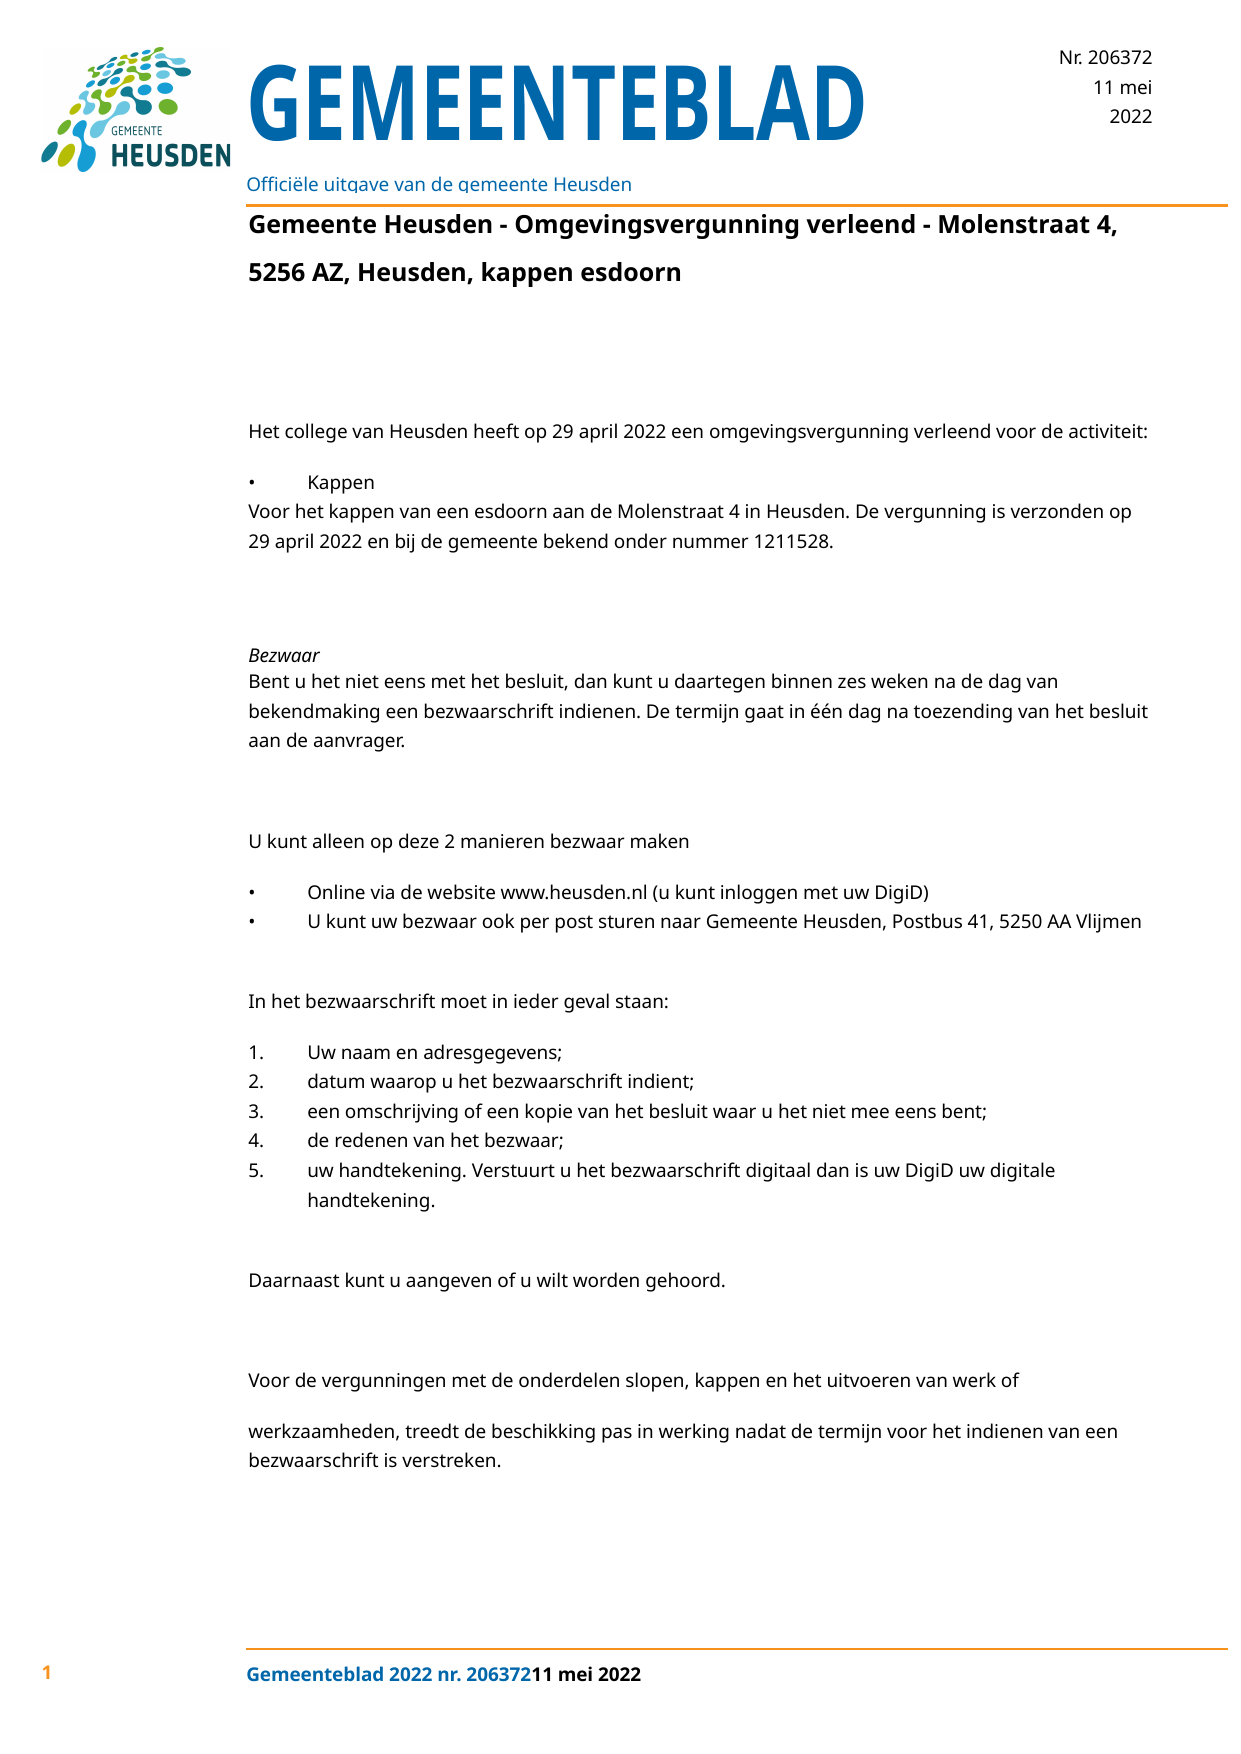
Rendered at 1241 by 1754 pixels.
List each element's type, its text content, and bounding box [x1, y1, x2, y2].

text Daarnaast kunt u aangeven of u wilt worden gehoord. [248, 1267, 1152, 1292]
text Gemeente Heusden - Omgevingsvergunning verleend - Molenstraat 4, 5256 AZ, Heusden, kappen esdoorn [248, 207, 1152, 288]
picture [41, 47, 231, 172]
list de redenen van het bezwaar; [248, 1128, 1152, 1153]
text werkzaamheden, treedt de beschikking pas in werking nadat de termijn voor het indienen van een bezwaarschrift is verstreken. [248, 1418, 1152, 1473]
list U kunt uw bezwaar ook per post sturen naar Gemeente Heusden, Postbus 41, 5250 AA Vlijmen [248, 908, 1152, 934]
list een omschrijving of een kopie van het besluit waar u het niet mee eens bent; [248, 1098, 1152, 1124]
text In het bezwaarschrift moet in ieder geval staan: [248, 988, 1152, 1014]
text Bent u het niet eens met het besluit, dan kunt u daartegen binnen zes weken na de dag van bekendmaking een bezwaarschrift indienen. De termijn gaat in één dag na toezending van het besluit aan de aanvrager. [248, 668, 1152, 753]
text Voor de vergunningen met de onderdelen slopen, kappen en het uitvoeren van werk of [248, 1368, 1152, 1393]
list uw handtekening. Verstuurt u het bezwaarschrift digitaal dan is uw DigiD uw digitale handtekening. [248, 1157, 1152, 1212]
list Online via de website www.heusden.nl (u kunt inloggen met uw DigiD) [248, 879, 1152, 904]
list datum waarop u het bezwaarschrift indient; [248, 1068, 1152, 1094]
text Voor het kappen van een esdoorn aan de Molenstraat 4 in Heusden. De vergunning is verzonden op 29 april 2022 en bij de gemeente bekend onder nummer 1211528. [248, 499, 1152, 554]
list Kappen [248, 469, 1152, 495]
text Het college van Heusden heeft op 29 april 2022 een omgevingsvergunning verleend voor de activiteit: [248, 419, 1152, 444]
text U kunt alleen op deze 2 manieren bezwaar maken [248, 828, 1152, 854]
list Uw naam en adresgegevens; [248, 1039, 1152, 1064]
text Bezwaar [248, 643, 1152, 668]
